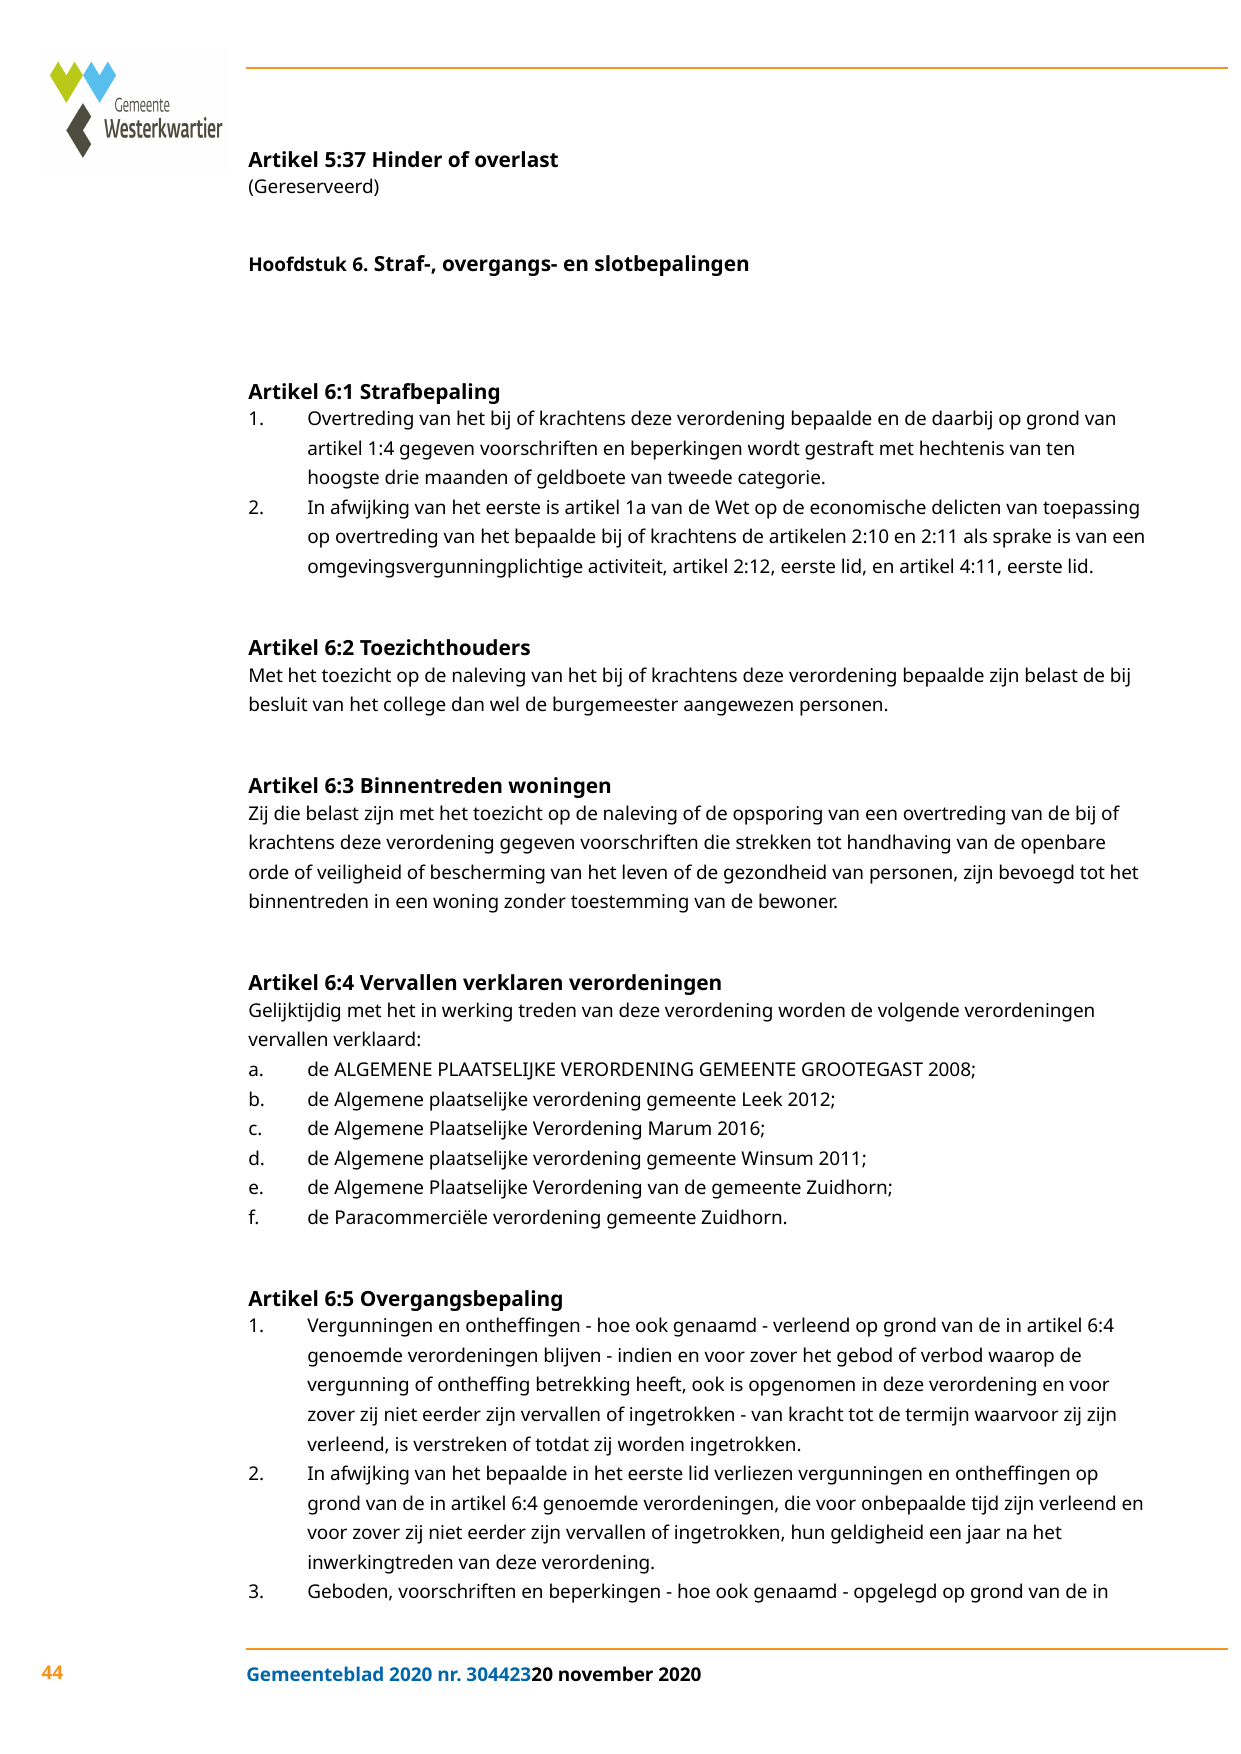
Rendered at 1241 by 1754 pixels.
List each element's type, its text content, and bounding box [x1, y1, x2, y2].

list de Paracommerciële verordening gemeente Zuidhorn. [248, 1204, 1152, 1230]
text Artikel 5:37 Hinder of overlast [248, 145, 1152, 174]
list de Algemene plaatselijke verordening gemeente Leek 2012; [248, 1086, 1152, 1111]
list de Algemene plaatselijke verordening gemeente Winsum 2011; [248, 1145, 1152, 1171]
text Met het toezicht op de naleving van het bij of krachtens deze verordening bepaalde zijn belast de bij besluit van het college dan wel de burgemeester aangewezen personen. [248, 662, 1152, 717]
picture [41, 47, 231, 172]
list Vergunningen en ontheffingen - hoe ook genaamd - verleend op grond van de in artikel 6:4 genoemde verordeningen blijven - indien en voor zover het gebod of verbod waarop de vergunning of ontheffing betrekking heeft, ook is opgenomen in deze verordening en voor zover zij niet eerder zijn vervallen of ingetrokken - van kracht tot de termijn waarvoor zij zijn verleend, is verstreken of totdat zij worden ingetrokken. [248, 1312, 1152, 1457]
text Artikel 6:2 Toezichthouders [248, 633, 1152, 662]
text Artikel 6:3 Binnentreden woningen [248, 771, 1152, 800]
text Hoofdstuk 6. Straf-, overgangs- en slotbepalingen [248, 249, 1152, 277]
text Artikel 6:1 Strafbepaling [248, 377, 1152, 405]
list de Algemene Plaatselijke Verordening Marum 2016; [248, 1115, 1152, 1141]
list Overtreding van het bij of krachtens deze verordening bepaalde en de daarbij op grond van artikel 1:4 gegeven voorschriften en beperkingen wordt gestraft met hechtenis van ten hoogste drie maanden of geldboete van tweede categorie. [248, 405, 1152, 490]
text Artikel 6:4 Vervallen verklaren verordeningen [248, 968, 1152, 997]
text (Gereserveerd) [248, 174, 1152, 199]
text Gelijktijdig met het in werking treden van deze verordening worden de volgende verordeningen vervallen verklaard: [248, 997, 1152, 1052]
list de ALGEMENE PLAATSELIJKE VERORDENING GEMEENTE GROOTEGAST 2008; [248, 1056, 1152, 1082]
list In afwijking van het bepaalde in het eerste lid verliezen vergunningen en ontheffingen op grond van de in artikel 6:4 genoemde verordeningen, die voor onbepaalde tijd zijn verleend en voor zover zij niet eerder zijn vervallen of ingetrokken, hun geldigheid een jaar na het inwerkingtreden van deze verordening. [248, 1460, 1152, 1575]
list In afwijking van het eerste is artikel 1a van de Wet op de economische delicten van toepassing op overtreding van het bepaalde bij of krachtens de artikelen 2:10 en 2:11 als sprake is van een omgevingsvergunningplichtige activiteit, artikel 2:12, eerste lid, en artikel 4:11, eerste lid. [248, 494, 1152, 579]
text Artikel 6:5 Overgangsbepaling [248, 1284, 1152, 1312]
list Geboden, voorschriften en beperkingen - hoe ook genaamd - opgelegd op grond van de in [248, 1579, 1152, 1604]
list de Algemene Plaatselijke Verordening van de gemeente Zuidhorn; [248, 1174, 1152, 1200]
text Zij die belast zijn met het toezicht op de naleving of de opsporing van een overtreding van de bij of krachtens deze verordening gegeven voorschriften die strekken tot handhaving van de openbare orde of veiligheid of bescherming van het leven of de gezondheid van personen, zijn bevoegd tot het binnentreden in een woning zonder toestemming van de bewoner. [248, 800, 1152, 914]
